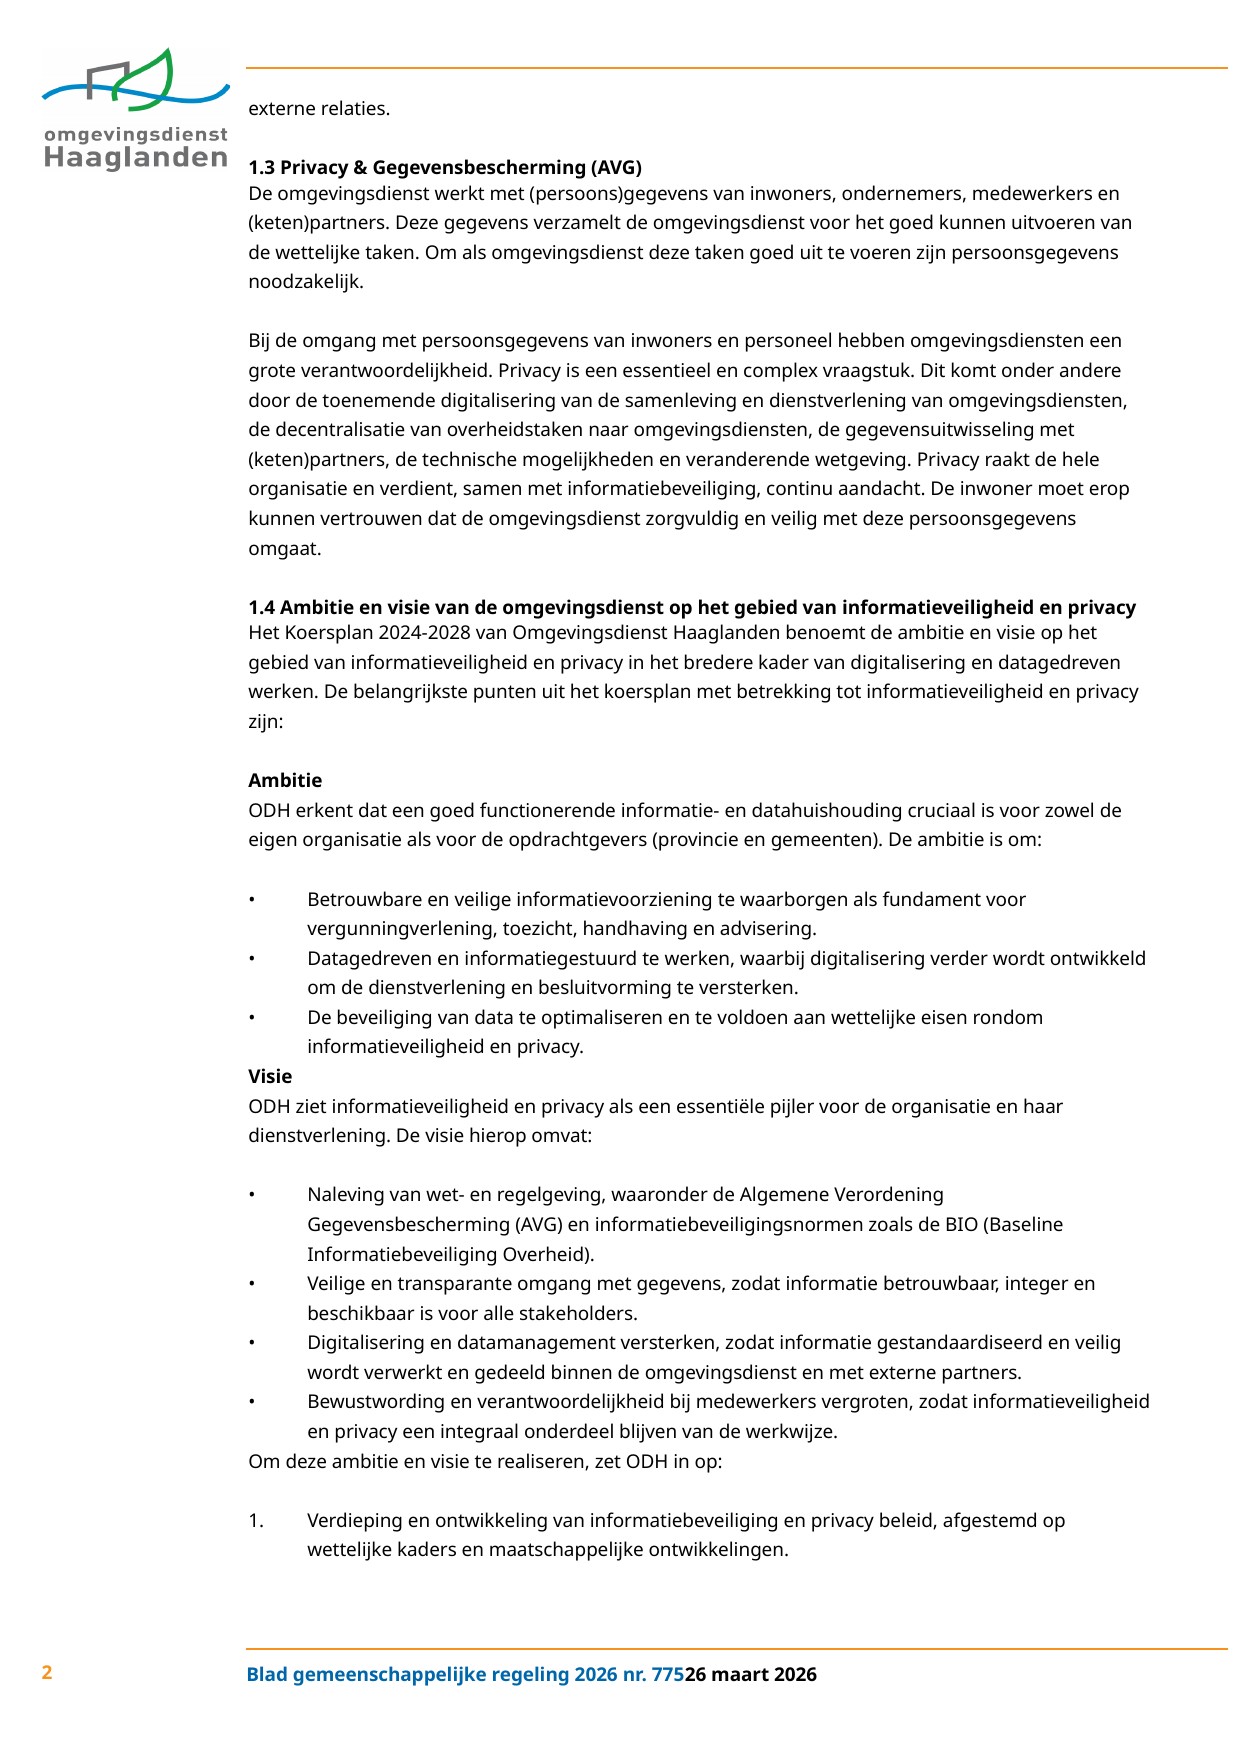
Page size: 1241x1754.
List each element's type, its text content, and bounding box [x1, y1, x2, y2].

text Ambitie [248, 767, 1152, 793]
text Het Koersplan 2024-2028 van Omgevingsdienst Haaglanden benoemt de ambitie en visie op het gebied van informatieveiligheid en privacy in het bredere kader van digitalisering en datagedreven werken. De belangrijkste punten uit het koersplan met betrekking tot informatieveiligheid en privacy zijn: [248, 619, 1152, 734]
text Om deze ambitie en visie te realiseren, zet ODH in op: [248, 1448, 1152, 1474]
list Betrouwbare en veilige informatievoorziening te waarborgen als fundament voor vergunningverlening, toezicht, handhaving en advisering. [248, 886, 1152, 941]
picture [41, 47, 231, 172]
text Bij de omgang met persoonsgegevens van inwoners en personeel hebben omgevingsdiensten een grote verantwoordelijkheid. Privacy is een essentieel en complex vraagstuk. Dit komt onder andere door de toenemende digitalisering van de samenleving en dienstverlening van omgevingsdiensten, de decentralisatie van overheidstaken naar omgevingsdiensten, de gegevensuitwisseling met (keten)partners, de technische mogelijkheden en veranderende wetgeving. Privacy raakt de hele organisatie en verdient, samen met informatiebeveiliging, continu aandacht. De inwoner moet erop kunnen vertrouwen dat de omgevingsdienst zorgvuldig en veilig met deze persoonsgegevens omgaat. [248, 328, 1152, 560]
text ODH erkent dat een goed functionerende informatie- en datahuishouding cruciaal is voor zowel de eigen organisatie als voor de opdrachtgevers (provincie en gemeenten). De ambitie is om: [248, 797, 1152, 852]
text Visie [248, 1063, 1152, 1089]
list Digitalisering en datamanagement versterken, zodat informatie gestandaardiseerd en veilig wordt verwerkt en gedeeld binnen de omgevingsdienst en met externe partners. [248, 1329, 1152, 1385]
list Verdieping en ontwikkeling van informatiebeveiliging en privacy beleid, afgestemd op wettelijke kaders en maatschappelijke ontwikkelingen. [248, 1507, 1152, 1562]
list De beveiliging van data te optimaliseren en te voldoen aan wettelijke eisen rondom informatieveiligheid en privacy. [248, 1004, 1152, 1059]
list Datagedreven en informatiegestuurd te werken, waarbij digitalisering verder wordt ontwikkeld om de dienstverlening en besluitvorming te versterken. [248, 945, 1152, 1000]
list Naleving van wet- en regelgeving, waaronder de Algemene Verordening Gegevensbescherming (AVG) en informatiebeveiligingsnormen zoals de BIO (Baseline Informatiebeveiliging Overheid). [248, 1182, 1152, 1267]
text ODH ziet informatieveiligheid en privacy als een essentiële pijler voor de organisatie en haar dienstverlening. De visie hierop omvat: [248, 1093, 1152, 1148]
text externe relaties. [248, 95, 1152, 121]
text De omgevingsdienst werkt met (persoons)gegevens van inwoners, ondernemers, medewerkers en (keten)partners. Deze gegevens verzamelt de omgevingsdienst voor het goed kunnen uitvoeren van de wettelijke taken. Om als omgevingsdienst deze taken goed uit te voeren zijn persoonsgegevens noodzakelijk. [248, 180, 1152, 294]
text 1.3 Privacy & Gegevensbescherming (AVG) [248, 154, 1152, 180]
list Veilige en transparante omgang met gegevens, zodat informatie betrouwbaar, integer en beschikbaar is voor alle stakeholders. [248, 1270, 1152, 1326]
list Bewustwording en verantwoordelijkheid bij medewerkers vergroten, zodat informatieveiligheid en privacy een integraal onderdeel blijven van de werkwijze. [248, 1389, 1152, 1444]
text 1.4 Ambitie en visie van de omgevingsdienst op het gebied van informatieveiligheid en privacy [248, 594, 1152, 619]
